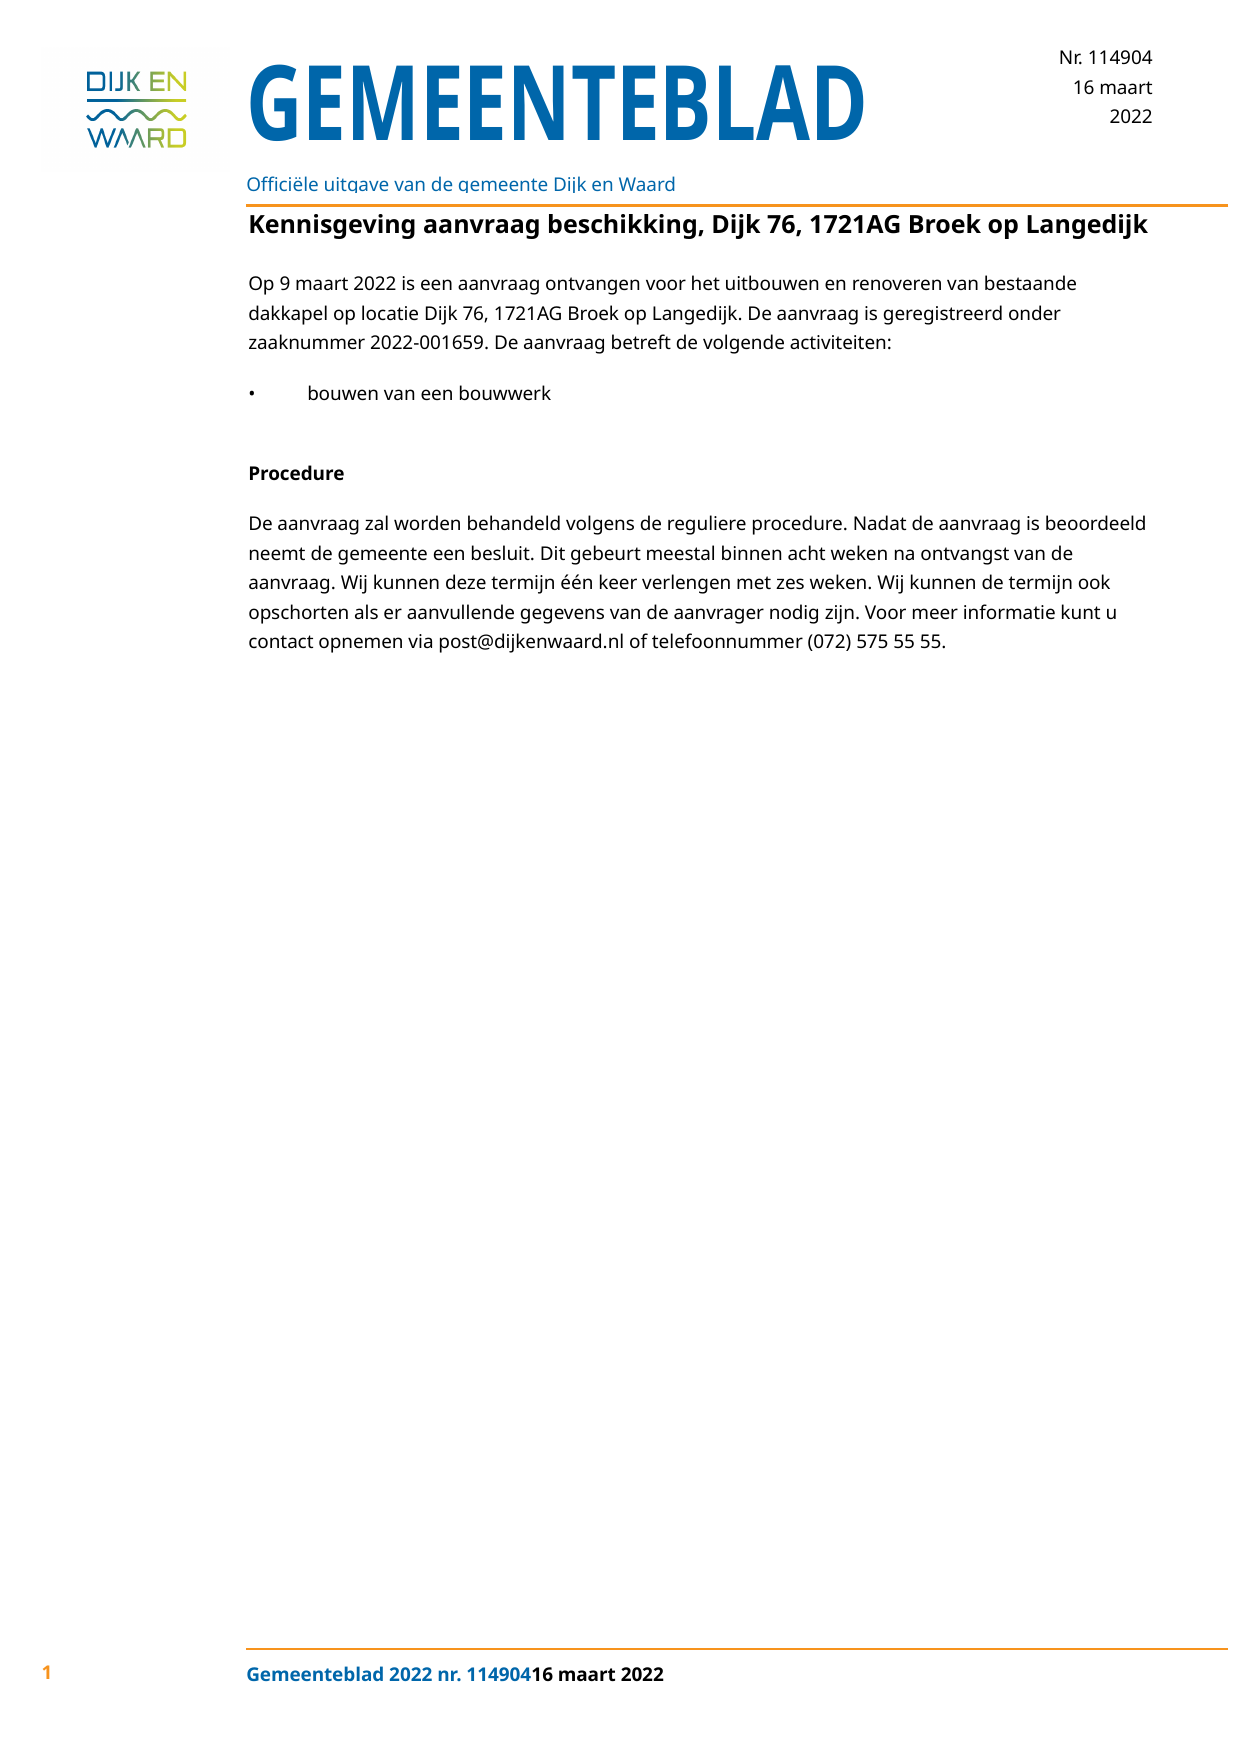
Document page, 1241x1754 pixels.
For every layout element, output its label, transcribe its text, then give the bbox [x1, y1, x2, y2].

text Op 9 maart 2022 is een aanvraag ontvangen voor het uitbouwen en renoveren van bestaande dakkapel op locatie Dijk 76, 1721AG Broek op Langedijk. De aanvraag is geregistreerd onder zaaknummer 2022-001659. De aanvraag betreft de volgende activiteiten: [248, 270, 1152, 355]
list bouwen van een bouwwerk [248, 380, 1152, 406]
picture [41, 47, 231, 172]
text Kennisgeving aanvraag beschikking, Dijk 76, 1721AG Broek op Langedijk [248, 207, 1152, 241]
text De aanvraag zal worden behandeld volgens de reguliere procedure. Nadat de aanvraag is beoordeeld neemt de gemeente een besluit. Dit gebeurt meestal binnen acht weken na ontvangst van de aanvraag. Wij kunnen deze termijn één keer verlengen met zes weken. Wij kunnen de termijn ook opschorten als er aanvullende gegevens van de aanvrager nodig zijn. Voor meer informatie kunt u contact opnemen via post@dijkenwaard.nl of telefoonnummer (072) 575 55 55. [248, 510, 1152, 654]
text Procedure [248, 460, 1152, 486]
